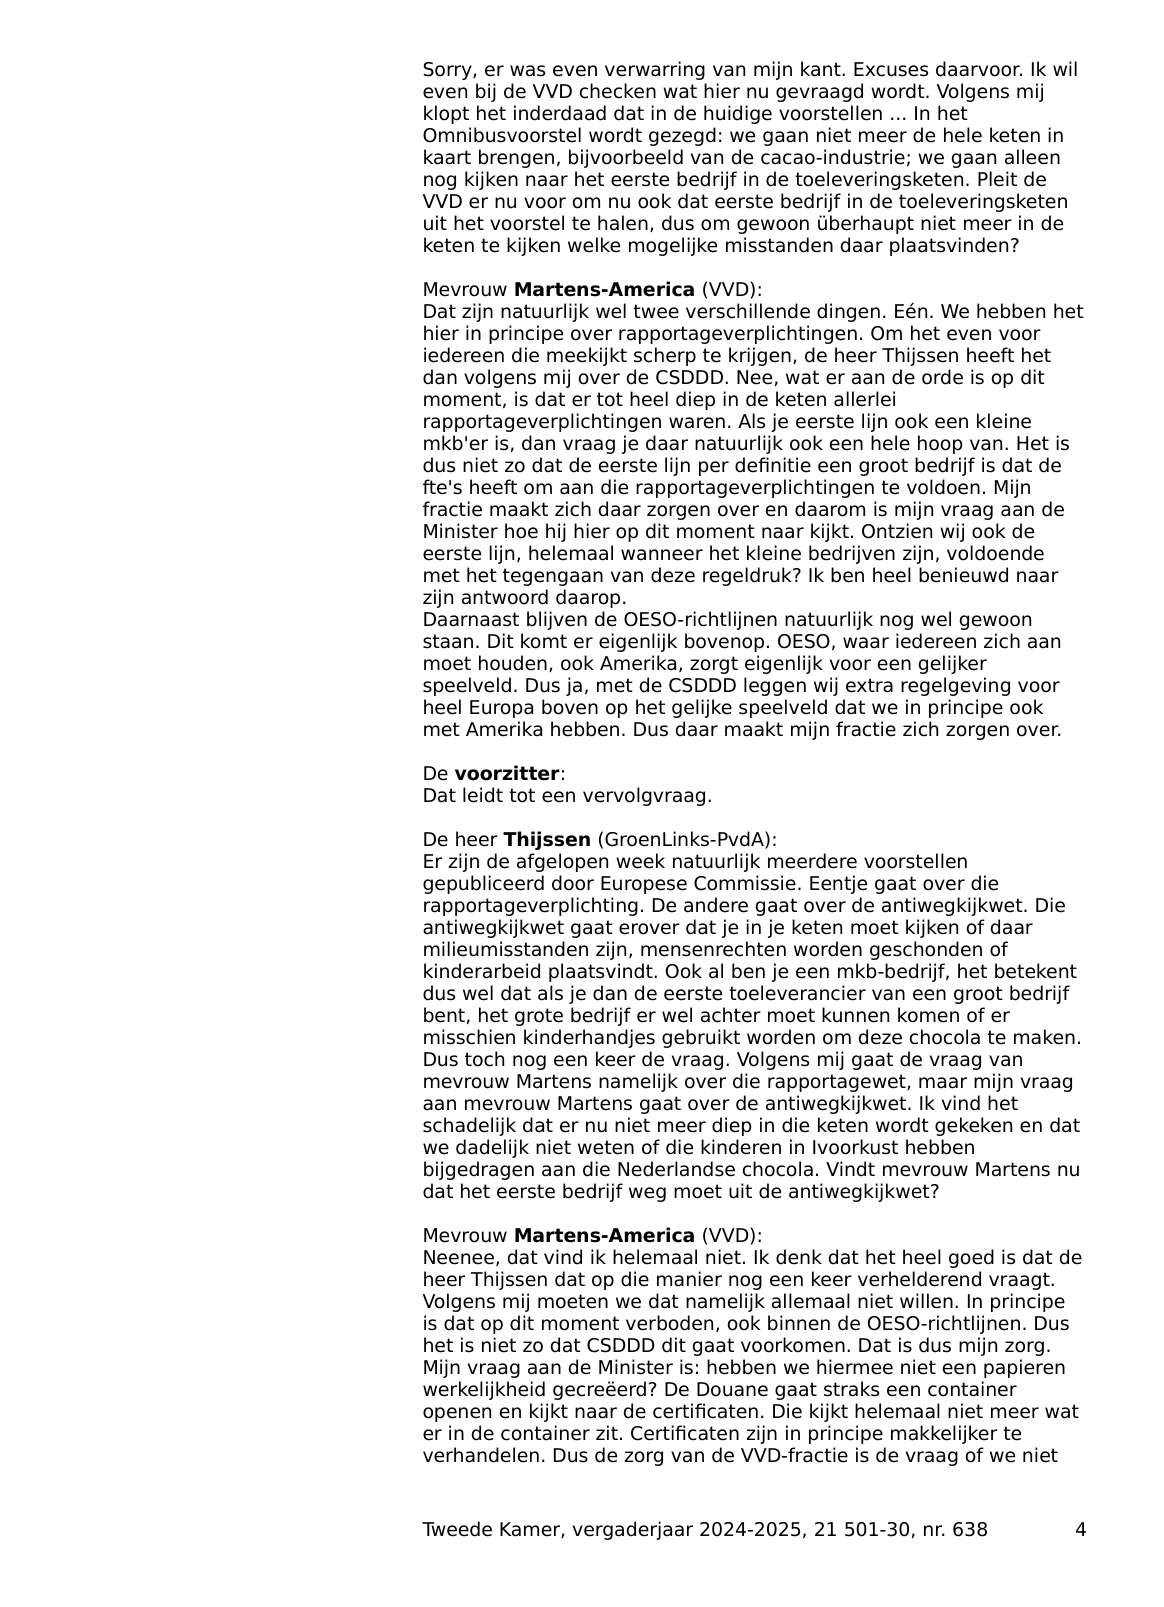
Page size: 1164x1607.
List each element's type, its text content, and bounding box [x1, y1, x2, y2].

text Dat zijn natuurlijk wel twee verschillende dingen. Eén. We hebben het hier in principe over rapportageverplichtingen. Om het even voor iedereen die meekijkt scherp te krijgen, de heer Thijssen heeft het dan volgens mij over de CSDDD. Nee, wat er aan de orde is op dit moment, is dat er tot heel diep in de keten allerlei rapportageverplichtingen waren. Als je eerste lijn ook een kleine mkb'er is, dan vraag je daar natuurlijk ook een hele hoop van. Het is dus niet zo dat de eerste lijn per definitie een groot bedrijf is dat de fte's heeft om aan die rapportageverplichtingen te voldoen. Mijn fractie maakt zich daar zorgen over en daarom is mijn vraag aan de Minister hoe hij hier op dit moment naar kijkt. Ontzien wij ook de eerste lijn, helemaal wanneer het kleine bedrijven zijn, voldoende met het tegengaan van deze regeldruk? Ik ben heel benieuwd naar zijn antwoord daarop. [422, 301, 1087, 609]
text Daarnaast blijven de OESO-richtlijnen natuurlijk nog wel gewoon staan. Dit komt er eigenlijk bovenop. OESO, waar iedereen zich aan moet houden, ook Amerika, zorgt eigenlijk voor een gelijker speelveld. Dus ja, met de CSDDD leggen wij extra regelgeving voor heel Europa boven op het gelijke speelveld dat we in principe ook met Amerika hebben. Dus daar maakt mijn fractie zich zorgen over. [422, 609, 1087, 741]
text De voorzitter: [422, 763, 1087, 785]
text Mevrouw Martens-America (VVD): [422, 1225, 1087, 1247]
text Sorry, er was even verwarring van mijn kant. Excuses daarvoor. Ik wil even bij de VVD checken wat hier nu gevraagd wordt. Volgens mij klopt het inderdaad dat in de huidige voorstellen ... In het Omnibusvoorstel wordt gezegd: we gaan niet meer de hele keten in kaart brengen, bijvoorbeeld van de cacao-industrie; we gaan alleen nog kijken naar het eerste bedrijf in de toeleveringsketen. Pleit de VVD er nu voor om nu ook dat eerste bedrijf in de toeleveringsketen uit het voorstel te halen, dus om gewoon überhaupt niet meer in de keten te kijken welke mogelijke misstanden daar plaatsvinden? [422, 59, 1087, 257]
text Dat leidt tot een vervolgvraag. [422, 785, 1087, 807]
text Mevrouw Martens-America (VVD): [422, 279, 1087, 301]
text Neenee, dat vind ik helemaal niet. Ik denk dat het heel goed is dat de heer Thijssen dat op die manier nog een keer verhelderend vraagt. Volgens mij moeten we dat namelijk allemaal niet willen. In principe is dat op dit moment verboden, ook binnen de OESO-richtlijnen. Dus het is niet zo dat CSDDD dit gaat voorkomen. Dat is dus mijn zorg. Mijn vraag aan de Minister is: hebben we hiermee niet een papieren werkelijkheid gecreëerd? De Douane gaat straks een container openen en kijkt naar de certificaten. Die kijkt helemaal niet meer wat er in de container zit. Certificaten zijn in principe makkelijker te verhandelen. Dus de zorg van de VVD-fractie is de vraag of we niet [422, 1247, 1087, 1467]
text De heer Thijssen (GroenLinks-PvdA): [422, 829, 1087, 851]
text Er zijn de afgelopen week natuurlijk meerdere voorstellen gepubliceerd door Europese Commissie. Eentje gaat over die rapportageverplichting. De andere gaat over de antiwegkijkwet. Die antiwegkijkwet gaat erover dat je in je keten moet kijken of daar milieumisstanden zijn, mensenrechten worden geschonden of kinderarbeid plaatsvindt. Ook al ben je een mkb-bedrijf, het betekent dus wel dat als je dan de eerste toeleverancier van een groot bedrijf bent, het grote bedrijf er wel achter moet kunnen komen of er misschien kinderhandjes gebruikt worden om deze chocola te maken. Dus toch nog een keer de vraag. Volgens mij gaat de vraag van mevrouw Martens namelijk over die rapportagewet, maar mijn vraag aan mevrouw Martens gaat over de antiwegkijkwet. Ik vind het schadelijk dat er nu niet meer diep in die keten wordt gekeken en dat we dadelijk niet weten of die kinderen in Ivoorkust hebben bijgedragen aan die Nederlandse chocola. Vindt mevrouw Martens nu dat het eerste bedrijf weg moet uit de antiwegkijkwet? [422, 851, 1087, 1203]
